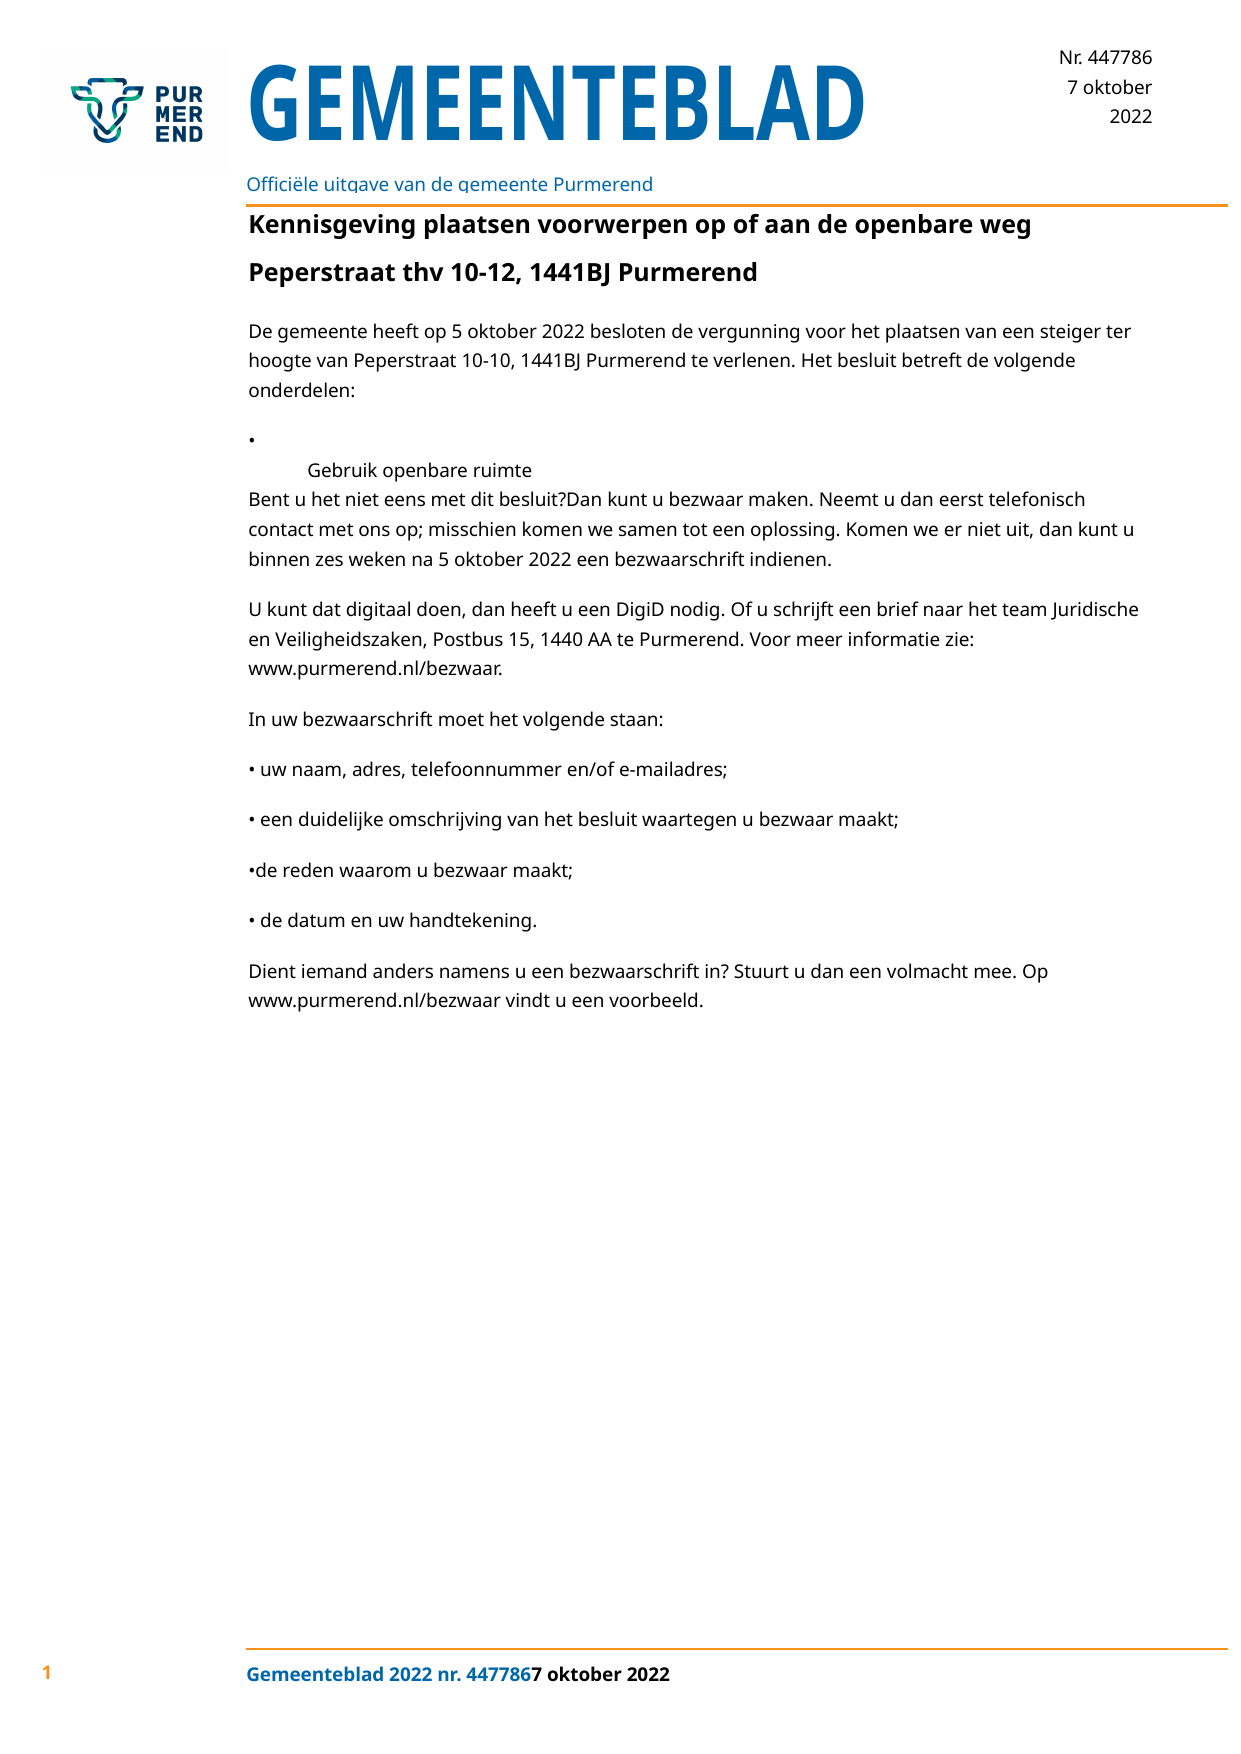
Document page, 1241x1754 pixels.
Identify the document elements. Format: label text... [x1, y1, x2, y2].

text • uw naam, adres, telefoonnummer en/of e-mailadres; [248, 756, 1152, 782]
text Dient iemand anders namens u een bezwaarschrift in? Stuurt u dan een volmacht mee. Op www.purmerend.nl/bezwaar vindt u een voorbeeld. [248, 958, 1152, 1013]
picture [41, 47, 231, 172]
text In uw bezwaarschrift moet het volgende staan: [248, 706, 1152, 732]
text •de reden waarom u bezwaar maakt; [248, 857, 1152, 883]
text U kunt dat digitaal doen, dan heeft u een DigiD nodig. Of u schrijft een brief naar het team Juridische en Veiligheidszaken, Postbus 15, 1440 AA te Purmerend. Voor meer informatie zie: www.purmerend.nl/bezwaar. [248, 596, 1152, 681]
text Kennisgeving plaatsen voorwerpen op of aan de openbare weg Peperstraat thv 10-12, 1441BJ Purmerend [248, 207, 1152, 288]
text • een duidelijke omschrijving van het besluit waartegen u bezwaar maakt; [248, 807, 1152, 832]
text De gemeente heeft op 5 oktober 2022 besloten de vergunning voor het plaatsen van een steiger ter hoogte van Peperstraat 10-10, 1441BJ Purmerend te verlenen. Het besluit betreft de volgende onderdelen: [248, 318, 1152, 403]
text • de datum en uw handtekening. [248, 907, 1152, 933]
list Gebruik openbare ruimte [248, 457, 1152, 483]
text Bent u het niet eens met dit besluit?Dan kunt u bezwaar maken. Neemt u dan eerst telefonisch contact met ons op; misschien komen we samen tot een oplossing. Komen we er niet uit, dan kunt u binnen zes weken na 5 oktober 2022 een bezwaarschrift indienen. [248, 487, 1152, 572]
